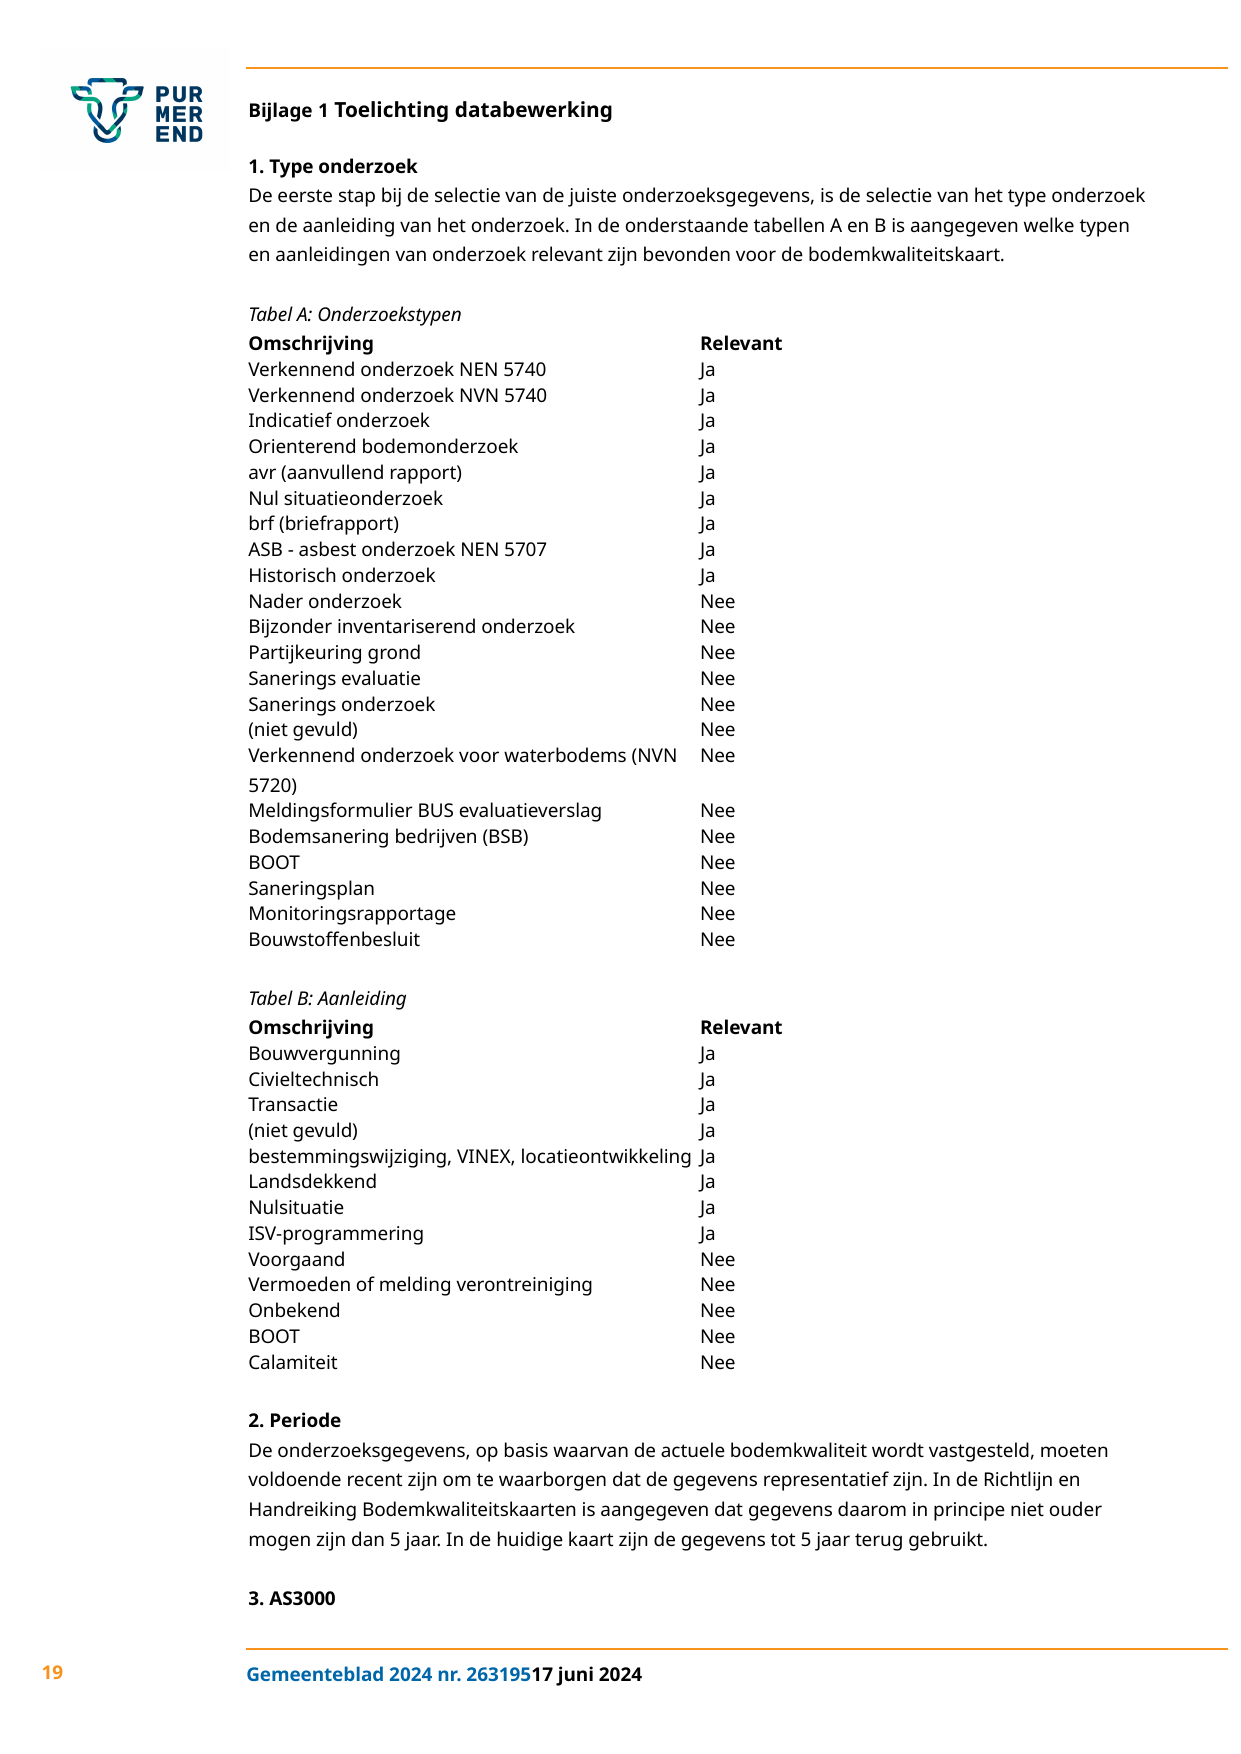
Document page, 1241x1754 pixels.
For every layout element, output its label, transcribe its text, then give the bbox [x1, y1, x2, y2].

table_cell Verkennend onderzoek voor waterbodems (NVN 5720) [248, 742, 700, 797]
table_cell Saneringsplan [248, 875, 700, 900]
table_cell Nee [700, 588, 1152, 613]
table_cell ASB - asbest onderzoek NEN 5707 [248, 536, 700, 562]
table_cell Ja [700, 536, 1152, 562]
table_cell Nee [700, 849, 1152, 875]
table_cell Ja [700, 1040, 1152, 1066]
table_header Relevant [700, 1014, 1152, 1040]
text Bijlage 1 Toelichting databewerking [248, 95, 1152, 123]
table_cell BOOT [248, 849, 700, 875]
table_cell Bouwstoffenbesluit [248, 926, 700, 952]
table_cell Nee [700, 875, 1152, 900]
text 3. AS3000 [248, 1585, 1152, 1611]
table_cell Indicatief onderzoek [248, 408, 700, 433]
table_cell Ja [700, 1220, 1152, 1246]
table_cell Nee [700, 1272, 1152, 1297]
table_cell Nul situatieonderzoek [248, 485, 700, 511]
table_cell Nee [700, 614, 1152, 639]
table_cell Ja [700, 562, 1152, 588]
table_cell Verkennend onderzoek NVN 5740 [248, 382, 700, 408]
table_header Relevant [700, 331, 1152, 356]
table_cell Nader onderzoek [248, 588, 700, 613]
table_cell Ja [700, 382, 1152, 408]
table_cell Partijkeuring grond [248, 639, 700, 665]
table_cell Historisch onderzoek [248, 562, 700, 588]
table_cell Ja [700, 485, 1152, 511]
table_cell Vermoeden of melding verontreiniging [248, 1272, 700, 1297]
table_cell Nee [700, 1323, 1152, 1349]
table_cell Nee [700, 1298, 1152, 1323]
text 1. Type onderzoek [248, 153, 1152, 179]
table_header Omschrijving [248, 331, 700, 356]
table_cell ISV-programmering [248, 1220, 700, 1246]
table_cell Nee [700, 823, 1152, 849]
table_cell Bodemsanering bedrijven (BSB) [248, 823, 700, 849]
table_cell Ja [700, 1117, 1152, 1143]
table_cell (niet gevuld) [248, 1117, 700, 1143]
text De onderzoeksgegevens, op basis waarvan de actuele bodemkwaliteit wordt vastgesteld, moeten voldoende recent zijn om te waarborgen dat de gegevens representatief zijn. In de Richtlijn en Handreiking Bodemkwaliteitskaarten is aangegeven dat gegevens daarom in principe niet ouder mogen zijn dan 5 jaar. In de huidige kaart zijn de gegevens tot 5 jaar terug gebruikt. [248, 1437, 1152, 1551]
table_cell Nee [700, 798, 1152, 823]
table_cell brf (briefrapport) [248, 511, 700, 536]
table_cell Sanerings onderzoek [248, 691, 700, 716]
table_cell Ja [700, 434, 1152, 459]
table_cell (niet gevuld) [248, 716, 700, 742]
table_cell Bijzonder inventariserend onderzoek [248, 614, 700, 639]
table_cell Onbekend [248, 1298, 700, 1323]
text 2. Periode [248, 1407, 1152, 1433]
table_cell Ja [700, 1143, 1152, 1169]
table_cell Ja [700, 1092, 1152, 1117]
table_cell Ja [700, 511, 1152, 536]
table_cell Ja [700, 1169, 1152, 1194]
table_cell Ja [700, 408, 1152, 433]
table_cell Nee [700, 742, 1152, 797]
table_cell Voorgaand [248, 1246, 700, 1272]
table_cell Verkennend onderzoek NEN 5740 [248, 356, 700, 382]
text De eerste stap bij de selectie van de juiste onderzoeksgegevens, is de selectie van het type onderzoek en de aanleiding van het onderzoek. In de onderstaande tabellen A en B is aangegeven welke typen en aanleidingen van onderzoek relevant zijn bevonden voor de bodemkwaliteitskaart. [248, 182, 1152, 267]
table_cell BOOT [248, 1323, 700, 1349]
text Tabel B: Aanleiding [248, 985, 1152, 1010]
table_cell Ja [700, 1066, 1152, 1092]
table_cell Landsdekkend [248, 1169, 700, 1194]
table_cell Orienterend bodemonderzoek [248, 434, 700, 459]
table_cell Ja [700, 1195, 1152, 1220]
table_header Omschrijving [248, 1014, 700, 1040]
table_cell Nee [700, 926, 1152, 952]
table_cell avr (aanvullend rapport) [248, 459, 700, 485]
picture [41, 47, 231, 172]
table_cell bestemmingswijziging, VINEX, locatieontwikkeling [248, 1143, 700, 1169]
table_cell Civieltechnisch [248, 1066, 700, 1092]
table_cell Nee [700, 1349, 1152, 1374]
table_cell Nee [700, 665, 1152, 691]
table_cell Nulsituatie [248, 1195, 700, 1220]
table_cell Nee [700, 1246, 1152, 1272]
table_cell Bouwvergunning [248, 1040, 700, 1066]
table_cell Calamiteit [248, 1349, 700, 1374]
table_cell Sanerings evaluatie [248, 665, 700, 691]
table_cell Transactie [248, 1092, 700, 1117]
text Tabel A: Onderzoekstypen [248, 301, 1152, 327]
table_cell Nee [700, 639, 1152, 665]
table_cell Monitoringsrapportage [248, 900, 700, 926]
table_cell Ja [700, 459, 1152, 485]
table_cell Nee [700, 691, 1152, 716]
table_cell Nee [700, 900, 1152, 926]
table_cell Ja [700, 356, 1152, 382]
table_cell Nee [700, 716, 1152, 742]
table_cell Meldingsformulier BUS evaluatieverslag [248, 798, 700, 823]
